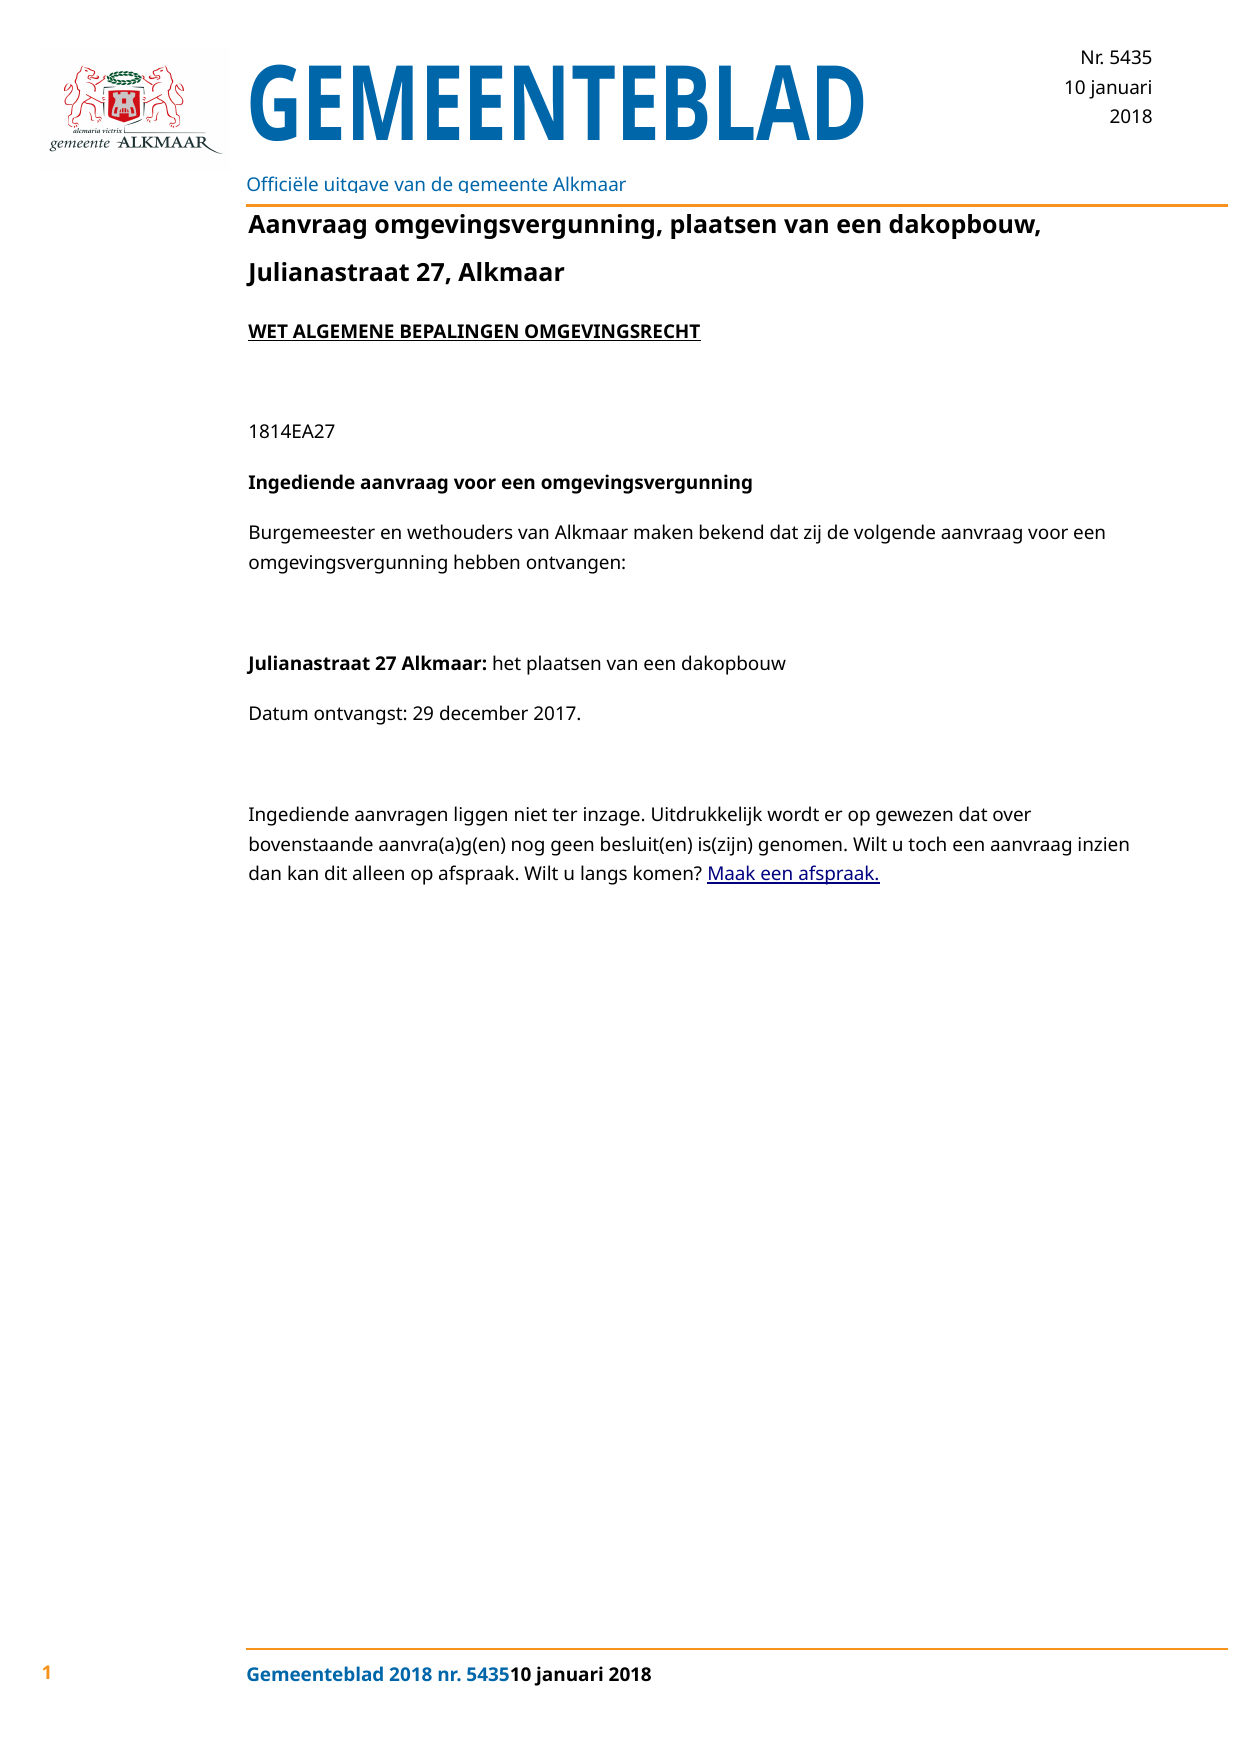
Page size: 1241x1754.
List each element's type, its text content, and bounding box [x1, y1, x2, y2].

text Ingediende aanvraag voor een omgevingsvergunning [248, 469, 1152, 495]
text WET ALGEMENE BEPALINGEN OMGEVINGSRECHT [248, 318, 1152, 344]
text 1814EA27 [248, 419, 1152, 444]
text Aanvraag omgevingsvergunning, plaatsen van een dakopbouw, Julianastraat 27, Alkmaar [248, 207, 1152, 288]
text Burgemeester en wethouders van Alkmaar maken bekend dat zij de volgende aanvraag voor een omgevingsvergunning hebben ontvangen: [248, 519, 1152, 575]
picture [41, 47, 231, 172]
text Julianastraat 27 Alkmaar: het plaatsen van een dakopbouw [248, 650, 1152, 676]
text Ingediende aanvragen liggen niet ter inzage. Uitdrukkelijk wordt er op gewezen dat over bovenstaande aanvra(a)g(en) nog geen besluit(en) is(zijn) genomen. Wilt u toch een aanvraag inzien dan kan dit alleen op afspraak. Wilt u langs komen? Maak een afspraak. [248, 801, 1152, 886]
text Datum ontvangst: 29 december 2017. [248, 700, 1152, 726]
